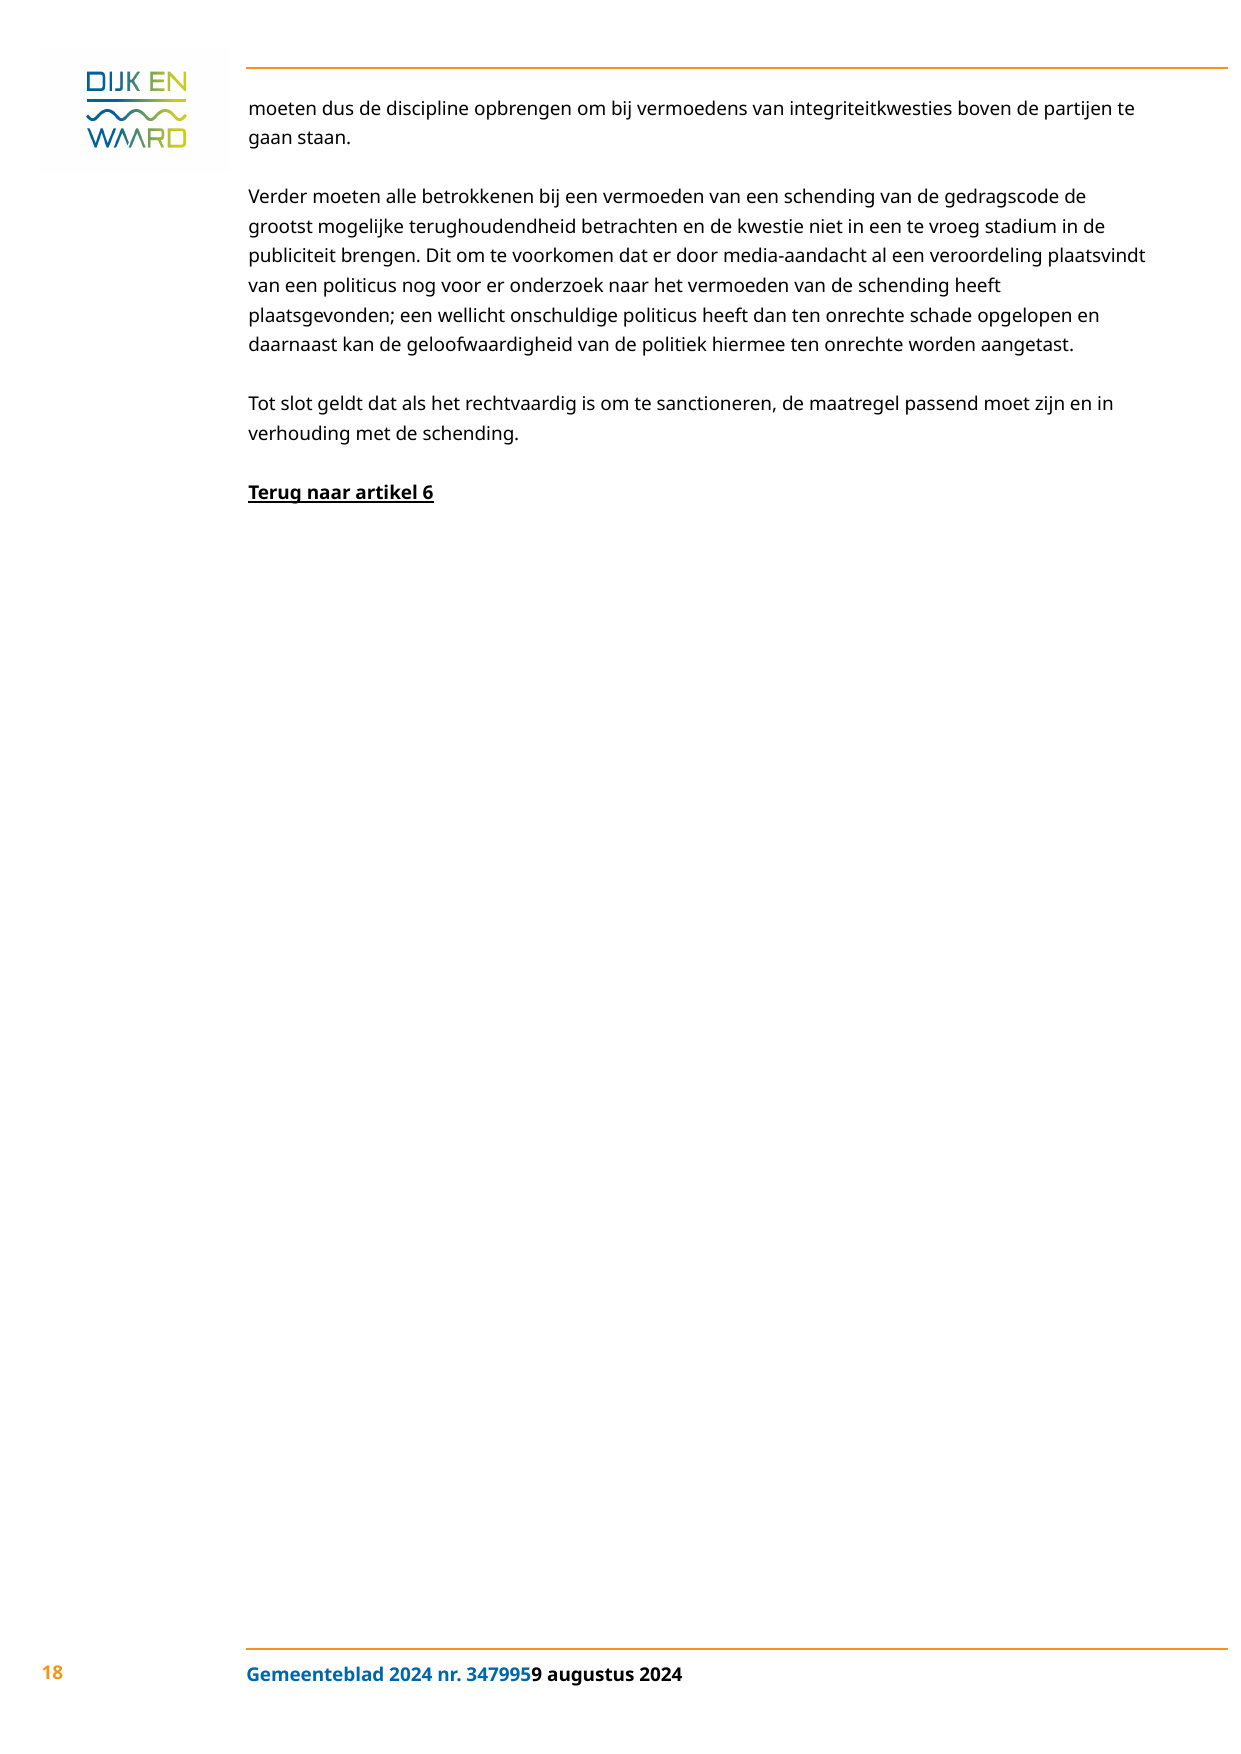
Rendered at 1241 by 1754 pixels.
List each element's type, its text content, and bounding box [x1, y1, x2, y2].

picture [41, 47, 231, 172]
text moeten dus de discipline opbrengen om bij vermoedens van integriteitkwesties boven de partijen te gaan staan. [248, 95, 1152, 150]
text Verder moeten alle betrokkenen bij een vermoeden van een schending van de gedragscode de grootst mogelijke terughoudendheid betrachten en de kwestie niet in een te vroeg stadium in de publiciteit brengen. Dit om te voorkomen dat er door media-aandacht al een veroordeling plaatsvindt van een politicus nog voor er onderzoek naar het vermoeden van de schending heeft plaatsgevonden; een wellicht onschuldige politicus heeft dan ten onrechte schade opgelopen en daarnaast kan de geloofwaardigheid van de politiek hiermee ten onrechte worden aangetast. [248, 183, 1152, 357]
text Tot slot geldt dat als het rechtvaardig is om te sanctioneren, de maatregel passend moet zijn en in verhouding met de schending. [248, 391, 1152, 446]
text Terug naar artikel 6 [248, 479, 1152, 505]
